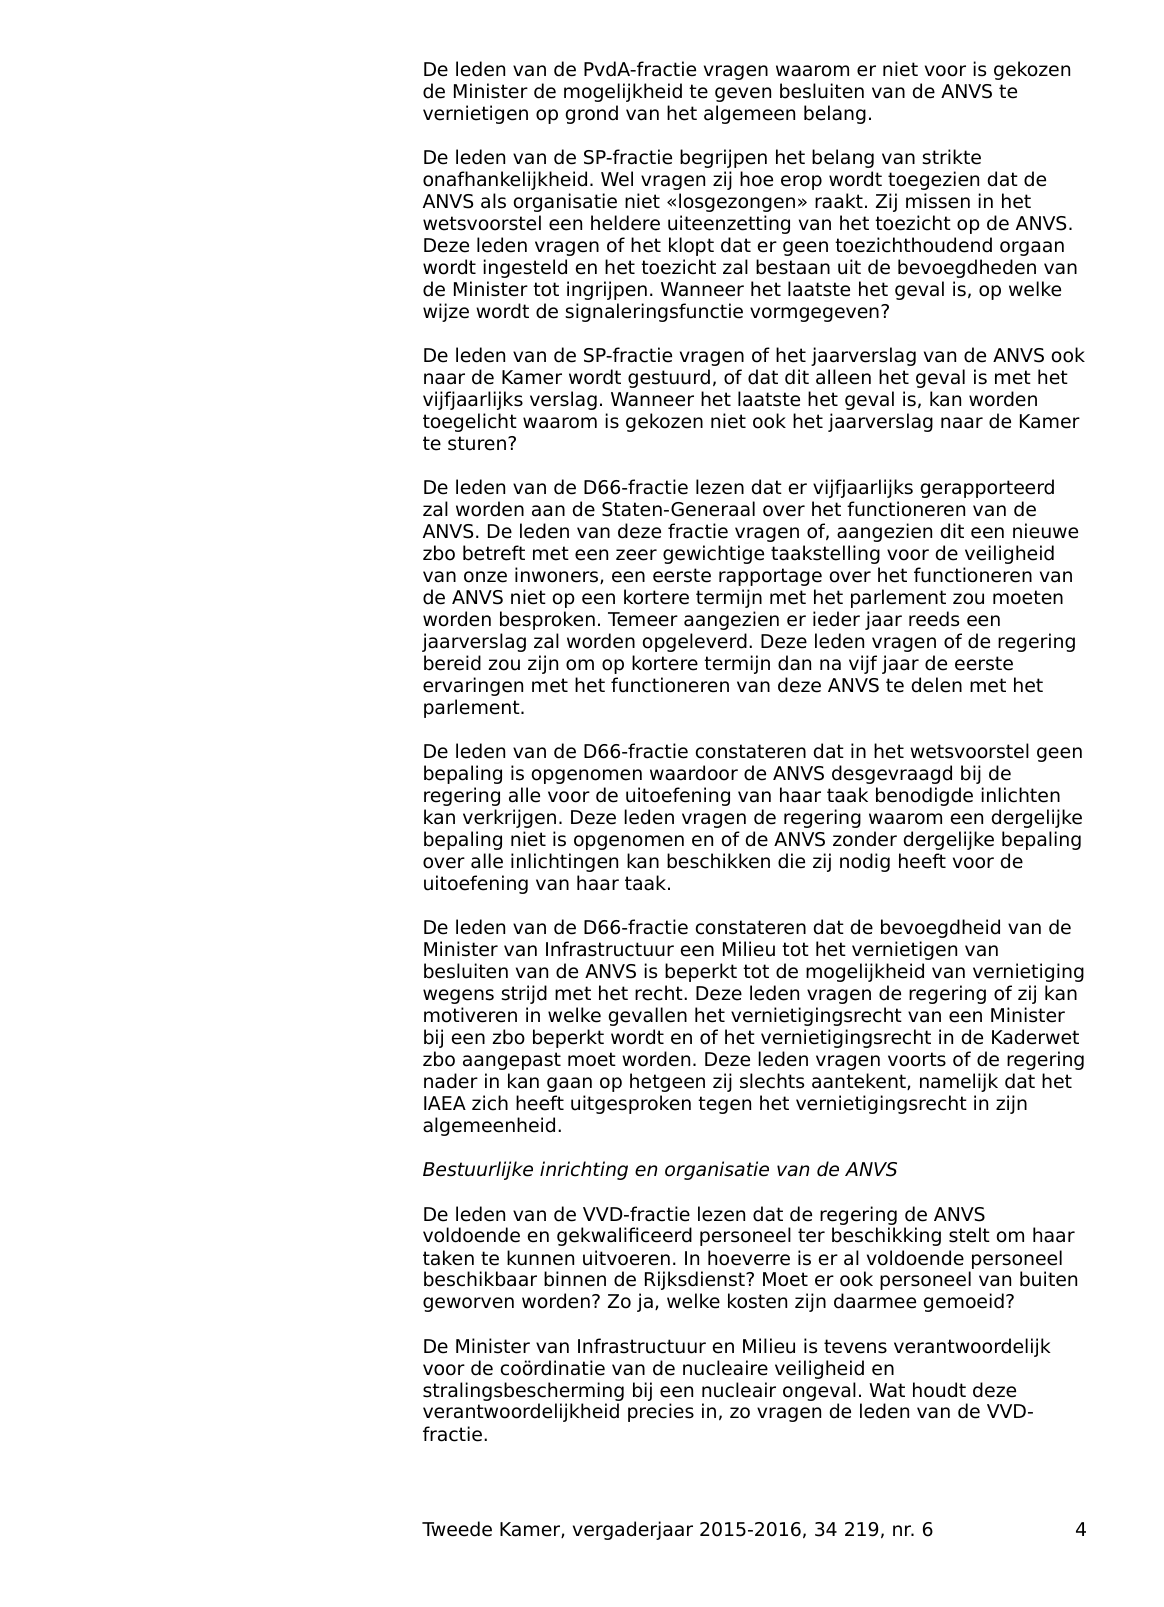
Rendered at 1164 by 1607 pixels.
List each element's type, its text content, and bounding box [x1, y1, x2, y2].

text De Minister van Infrastructuur en Milieu is tevens verantwoordelijk voor de coördinatie van de nucleaire veiligheid en stralingsbescherming bij een nucleair ongeval. Wat houdt deze verantwoordelijkheid precies in, zo vragen de leden van de VVD-fractie. [422, 1336, 1087, 1445]
text De leden van de D66-fractie constateren dat de bevoegdheid van de Minister van Infrastructuur een Milieu tot het vernietigen van besluiten van de ANVS is beperkt tot de mogelijkheid van vernietiging wegens strijd met het recht. Deze leden vragen de regering of zij kan motiveren in welke gevallen het vernietigingsrecht van een Minister bij een zbo beperkt wordt en of het vernietigingsrecht in de Kaderwet zbo aangepast moet worden. Deze leden vragen voorts of de regering nader in kan gaan op hetgeen zij slechts aantekent, namelijk dat het IAEA zich heeft uitgesproken tegen het vernietigingsrecht in zijn algemeenheid. [422, 917, 1087, 1137]
text De leden van de SP-fractie vragen of het jaarverslag van de ANVS ook naar de Kamer wordt gestuurd, of dat dit alleen het geval is met het vijfjaarlijks verslag. Wanneer het laatste het geval is, kan worden toegelicht waarom is gekozen niet ook het jaarverslag naar de Kamer te sturen? [422, 345, 1087, 455]
text De leden van de PvdA-fractie vragen waarom er niet voor is gekozen de Minister de mogelijkheid te geven besluiten van de ANVS te vernietigen op grond van het algemeen belang. [422, 59, 1087, 125]
text De leden van de VVD-fractie lezen dat de regering de ANVS voldoende en gekwalificeerd personeel ter beschikking stelt om haar taken te kunnen uitvoeren. In hoeverre is er al voldoende personeel beschikbaar binnen de Rijksdienst? Moet er ook personeel van buiten geworven worden? Zo ja, welke kosten zijn daarmee gemoeid? [422, 1203, 1087, 1313]
subtitle Bestuurlijke inrichting en organisatie van de ANVS [422, 1159, 1087, 1181]
text De leden van de SP-fractie begrijpen het belang van strikte onafhankelijkheid. Wel vragen zij hoe erop wordt toegezien dat de ANVS als organisatie niet «losgezongen» raakt. Zij missen in het wetsvoorstel een heldere uiteenzetting van het toezicht op de ANVS. Deze leden vragen of het klopt dat er geen toezichthoudend orgaan wordt ingesteld en het toezicht zal bestaan uit de bevoegdheden van de Minister tot ingrijpen. Wanneer het laatste het geval is, op welke wijze wordt de signaleringsfunctie vormgegeven? [422, 147, 1087, 323]
text De leden van de D66-fractie lezen dat er vijfjaarlijks gerapporteerd zal worden aan de Staten-Generaal over het functioneren van de ANVS. De leden van deze fractie vragen of, aangezien dit een nieuwe zbo betreft met een zeer gewichtige taakstelling voor de veiligheid van onze inwoners, een eerste rapportage over het functioneren van de ANVS niet op een kortere termijn met het parlement zou moeten worden besproken. Temeer aangezien er ieder jaar reeds een jaarverslag zal worden opgeleverd. Deze leden vragen of de regering bereid zou zijn om op kortere termijn dan na vijf jaar de eerste ervaringen met het functioneren van deze ANVS te delen met het parlement. [422, 477, 1087, 719]
text De leden van de D66-fractie constateren dat in het wetsvoorstel geen bepaling is opgenomen waardoor de ANVS desgevraagd bij de regering alle voor de uitoefening van haar taak benodigde inlichten kan verkrijgen. Deze leden vragen de regering waarom een dergelijke bepaling niet is opgenomen en of de ANVS zonder dergelijke bepaling over alle inlichtingen kan beschikken die zij nodig heeft voor de uitoefening van haar taak. [422, 741, 1087, 895]
